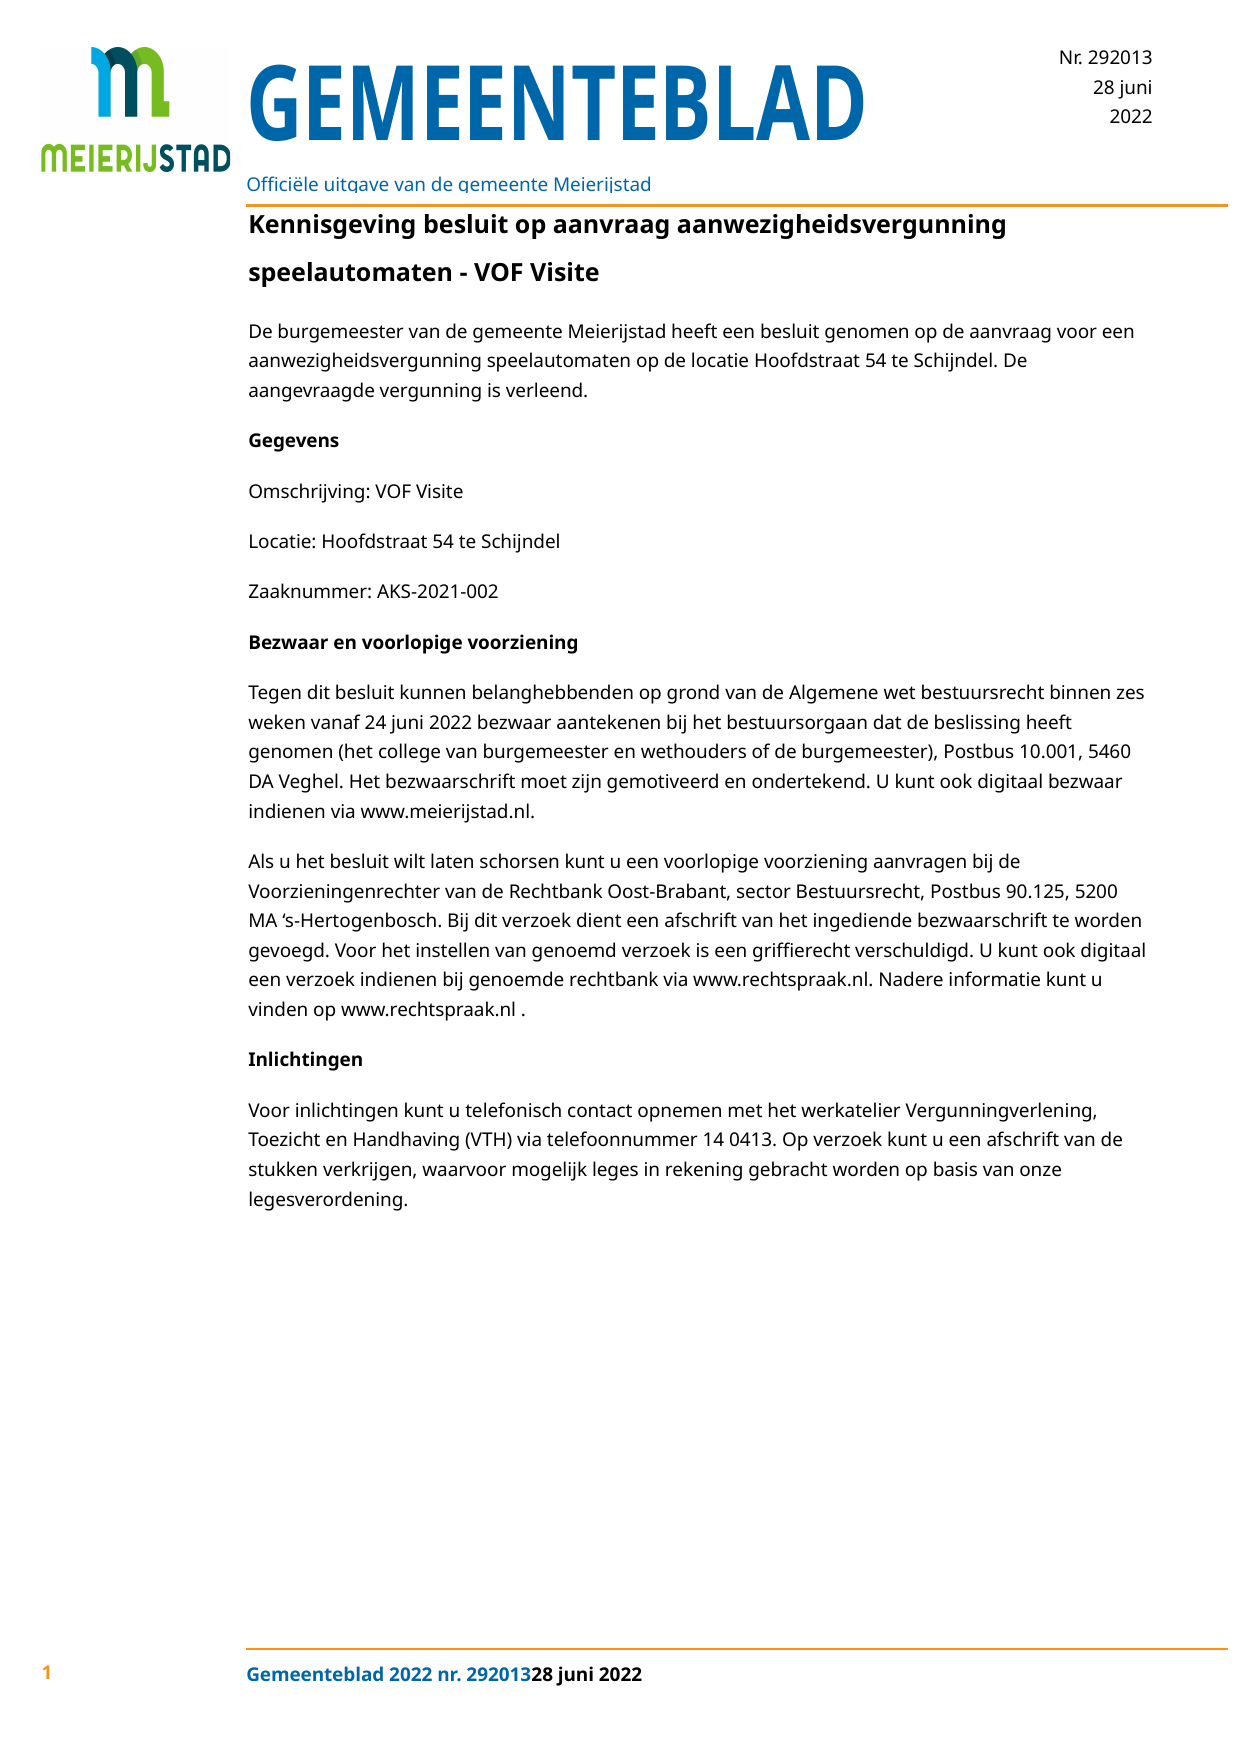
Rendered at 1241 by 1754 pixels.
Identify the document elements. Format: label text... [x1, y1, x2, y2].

text Locatie: Hoofdstraat 54 te Schijndel [248, 528, 1152, 554]
text Inlichtingen [248, 1047, 1152, 1072]
text Kennisgeving besluit op aanvraag aanwezigheidsvergunning speelautomaten - VOF Visite [248, 207, 1152, 288]
text Voor inlichtingen kunt u telefonisch contact opnemen met het werkatelier Vergunningverlening, Toezicht en Handhaving (VTH) via telefoonnummer 14 0413. Op verzoek kunt u een afschrift van de stukken verkrijgen, waarvoor mogelijk leges in rekening gebracht worden op basis van onze legesverordening. [248, 1097, 1152, 1212]
text Tegen dit besluit kunnen belanghebbenden op grond van de Algemene wet bestuursrecht binnen zes weken vanaf 24 juni 2022 bezwaar aantekenen bij het bestuursorgaan dat de beslissing heeft genomen (het college van burgemeester en wethouders of de burgemeester), Postbus 10.001, 5460 DA Veghel. Het bezwaarschrift moet zijn gemotiveerd en ondertekend. U kunt ook digitaal bezwaar indienen via www.meierijstad.nl. [248, 679, 1152, 824]
text Bezwaar en voorlopige voorziening [248, 629, 1152, 655]
text De burgemeester van de gemeente Meierijstad heeft een besluit genomen op de aanvraag voor een aanwezigheidsvergunning speelautomaten op de locatie Hoofdstraat 54 te Schijndel. De aangevraagde vergunning is verleend. [248, 318, 1152, 403]
text Zaaknummer: AKS-2021-002 [248, 579, 1152, 604]
text Gegevens [248, 427, 1152, 453]
text Omschrijving: VOF Visite [248, 478, 1152, 504]
text Als u het besluit wilt laten schorsen kunt u een voorlopige voorziening aanvragen bij de Voorzieningenrechter van de Rechtbank Oost-Brabant, sector Bestuursrecht, Postbus 90.125, 5200 MA ‘s-Hertogenbosch. Bij dit verzoek dient een afschrift van het ingediende bezwaarschrift te worden gevoegd. Voor het instellen van genoemd verzoek is een griffierecht verschuldigd. U kunt ook digitaal een verzoek indienen bij genoemde rechtbank via www.rechtspraak.nl. Nadere informatie kunt u vinden op www.rechtspraak.nl . [248, 848, 1152, 1022]
picture [41, 47, 231, 172]
